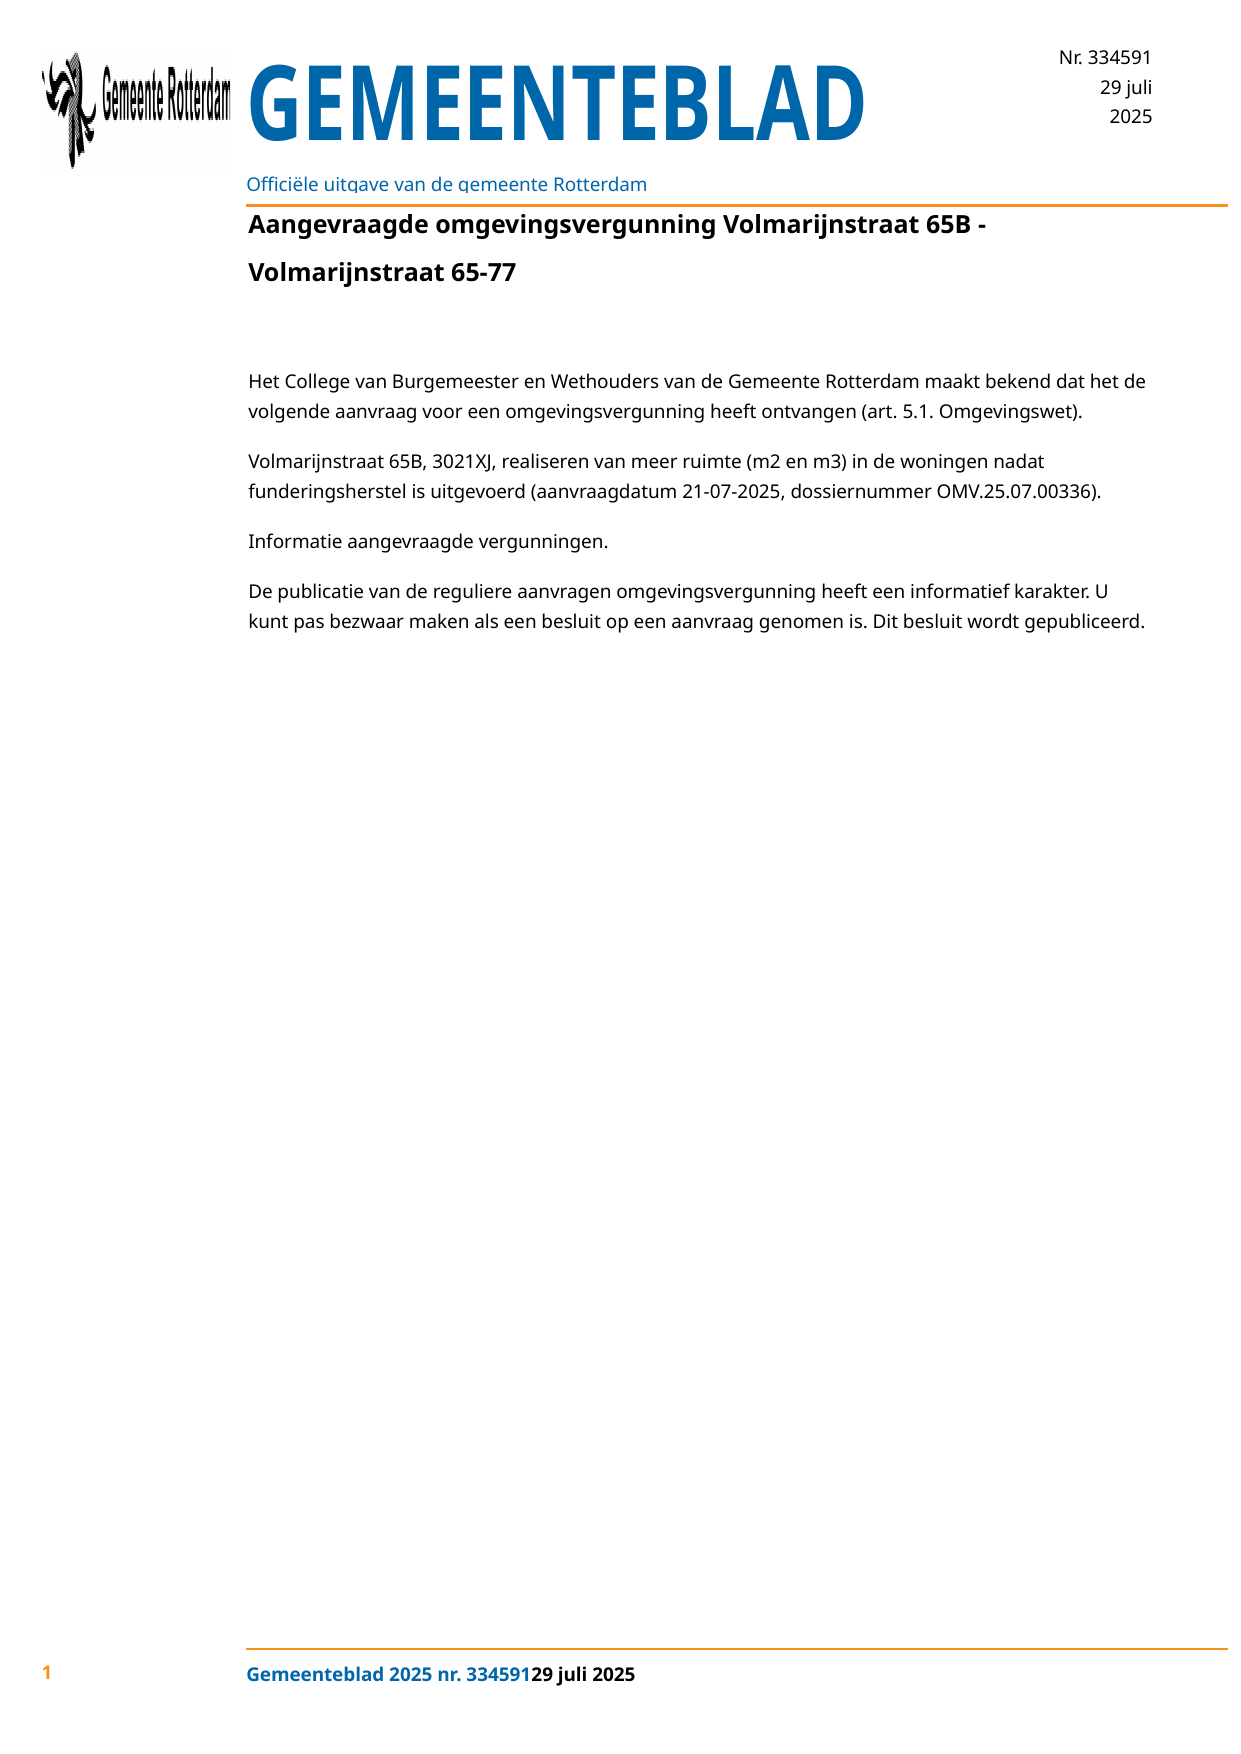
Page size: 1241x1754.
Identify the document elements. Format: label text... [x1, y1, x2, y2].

text Informatie aangevraagde vergunningen. [248, 528, 1152, 554]
picture [41, 47, 231, 172]
text Volmarijnstraat 65B, 3021XJ, realiseren van meer ruimte (m2 en m3) in de woningen nadat funderingsherstel is uitgevoerd (aanvraagdatum 21-07-2025, dossiernummer OMV.25.07.00336). [248, 448, 1152, 504]
text Aangevraagde omgevingsvergunning Volmarijnstraat 65B - Volmarijnstraat 65-77 [248, 207, 1152, 288]
text De publicatie van de reguliere aanvragen omgevingsvergunning heeft een informatief karakter. U kunt pas bezwaar maken als een besluit op een aanvraag genomen is. Dit besluit wordt gepubliceerd. [248, 579, 1152, 634]
text Het College van Burgemeester en Wethouders van de Gemeente Rotterdam maakt bekend dat het de volgende aanvraag voor een omgevingsvergunning heeft ontvangen (art. 5.1. Omgevingswet). [248, 368, 1152, 424]
